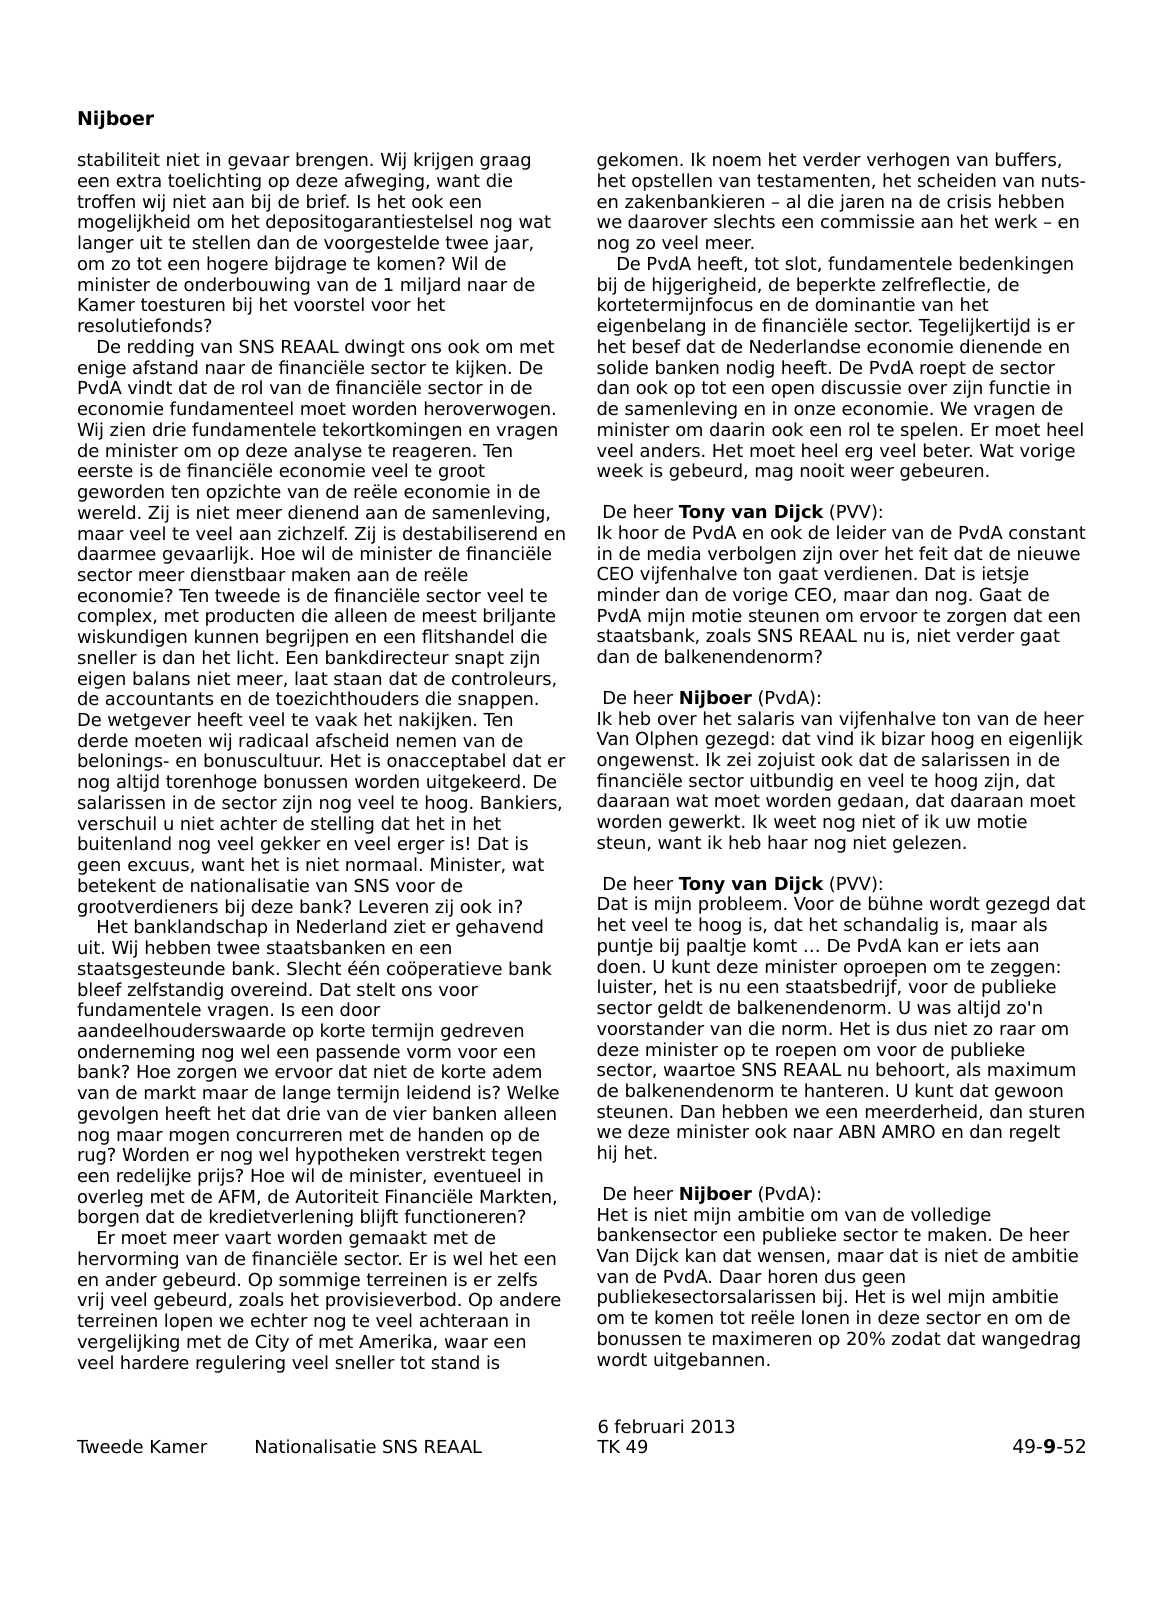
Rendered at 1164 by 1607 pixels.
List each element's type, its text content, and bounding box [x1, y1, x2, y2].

text Ik hoor de PvdA en ook de leider van de PvdA constant in de media verbolgen zijn over het feit dat de nieuwe CEO vijfenhalve ton gaat verdienen. Dat is ietsje minder dan de vorige CEO, maar dan nog. Gaat de PvdA mijn motie steunen om ervoor te zorgen dat een staatsbank, zoals SNS REAAL nu is, niet verder gaat dan de balkenendenorm? [596, 523, 1087, 668]
text De redding van SNS REAAL dwingt ons ook om met enige afstand naar de financiële sector te kijken. De PvdA vindt dat de rol van de financiële sector in de economie fundamenteel moet worden heroverwogen. Wij zien drie fundamentele tekortkomingen en vragen de minister om op deze analyse te reageren. Ten eerste is de financiële economie veel te groot geworden ten opzichte van de reële economie in de wereld. Zij is niet meer dienend aan de samenleving, maar veel te veel aan zichzelf. Zij is destabiliserend en daarmee gevaarlijk. Hoe wil de minister de financiële sector meer dienstbaar maken aan de reële economie? Ten tweede is de financiële sector veel te complex, met producten die alleen de meest briljante wiskundigen kunnen begrijpen en een flitshandel die sneller is dan het licht. Een bankdirecteur snapt zijn eigen balans niet meer, laat staan dat de controleurs, de accountants en de toezichthouders die snappen. De wetgever heeft veel te vaak het nakijken. Ten derde moeten wij radicaal afscheid nemen van de belonings- en bonuscultuur. Het is onacceptabel dat er nog altijd torenhoge bonussen worden uitgekeerd. De salarissen in de sector zijn nog veel te hoog. Bankiers, verschuil u niet achter de stelling dat het in het buitenland nog veel gekker en veel erger is! Dat is geen excuus, want het is niet normaal. Minister, wat betekent de nationalisatie van SNS voor de grootverdieners bij deze bank? Leveren zij ook in? [77, 337, 567, 917]
text De heer Nijboer (PvdA): [596, 688, 1087, 708]
text gekomen. Ik noem het verder verhogen van buffers, het opstellen van testamenten, het scheiden van nuts- en zakenbankieren – al die jaren na de crisis hebben we daarover slechts een commissie aan het werk – en nog zo veel meer. [596, 150, 1087, 254]
text Ik heb over het salaris van vijfenhalve ton van de heer Van Olphen gezegd: dat vind ik bizar hoog en eigenlijk ongewenst. Ik zei zojuist ook dat de salarissen in de financiële sector uitbundig en veel te hoog zijn, dat daaraan wat moet worden gedaan, dat daaraan moet worden gewerkt. Ik weet nog niet of ik uw motie steun, want ik heb haar nog niet gelezen. [596, 708, 1087, 853]
text Het is niet mijn ambitie om van de volledige bankensector een publieke sector te maken. De heer Van Dijck kan dat wensen, maar dat is niet de ambitie van de PvdA. Daar horen dus geen publiekesectorsalarissen bij. Het is wel mijn ambitie om te komen tot reële lonen in deze sector en om de bonussen te maximeren op 20% zodat dat wangedrag wordt uitgebannen. [596, 1204, 1087, 1370]
text stabiliteit niet in gevaar brengen. Wij krijgen graag een extra toelichting op deze afweging, want die troffen wij niet aan bij de brief. Is het ook een mogelijkheid om het depositogarantiestelsel nog wat langer uit te stellen dan de voorgestelde twee jaar, om zo tot een hogere bijdrage te komen? Wil de minister de onderbouwing van de 1 miljard naar de Kamer toesturen bij het voorstel voor het resolutiefonds? [77, 150, 567, 337]
text Dat is mijn probleem. Voor de bühne wordt gezegd dat het veel te hoog is, dat het schandalig is, maar als puntje bij paaltje komt … De PvdA kan er iets aan doen. U kunt deze minister oproepen om te zeggen: luister, het is nu een staatsbedrijf, voor de publieke sector geldt de balkenendenorm. U was altijd zo'n voorstander van die norm. Het is dus niet zo raar om deze minister op te roepen om voor de publieke sector, waartoe SNS REAAL nu behoort, als maximum de balkenendenorm te hanteren. U kunt dat gewoon steunen. Dan hebben we een meerderheid, dan sturen we deze minister ook naar ABN AMRO en dan regelt hij het. [596, 894, 1087, 1164]
text De PvdA heeft, tot slot, fundamentele bedenkingen bij de hijgerigheid, de beperkte zelfreflectie, de kortetermijnfocus en de dominantie van het eigenbelang in de financiële sector. Tegelijkertijd is er het besef dat de Nederlandse economie dienende en solide banken nodig heeft. De PvdA roept de sector dan ook op tot een open discussie over zijn functie in de samenleving en in onze economie. We vragen de minister om daarin ook een rol te spelen. Er moet heel veel anders. Het moet heel erg veel beter. Wat vorige week is gebeurd, mag nooit weer gebeuren. [596, 254, 1087, 482]
text Het banklandschap in Nederland ziet er gehavend uit. Wij hebben twee staatsbanken en een staatsgesteunde bank. Slecht één coöperatieve bank bleef zelfstandig overeind. Dat stelt ons voor fundamentele vragen. Is een door aandeelhouderswaarde op korte termijn gedreven onderneming nog wel een passende vorm voor een bank? Hoe zorgen we ervoor dat niet de korte adem van de markt maar de lange termijn leidend is? Welke gevolgen heeft het dat drie van de vier banken alleen nog maar mogen concurreren met de handen op de rug? Worden er nog wel hypotheken verstrekt tegen een redelijke prijs? Hoe wil de minister, eventueel in overleg met de AFM, de Autoriteit Financiële Markten, borgen dat de kredietverlening blijft functioneren? [77, 917, 567, 1228]
text De heer Nijboer (PvdA): [596, 1184, 1087, 1204]
text De heer Tony van Dijck (PVV): [596, 873, 1087, 894]
text Er moet meer vaart worden gemaakt met de hervorming van de financiële sector. Er is wel het een en ander gebeurd. Op sommige terreinen is er zelfs vrij veel gebeurd, zoals het provisieverbod. Op andere terreinen lopen we echter nog te veel achteraan in vergelijking met de City of met Amerika, waar een veel hardere regulering veel sneller tot stand is [77, 1228, 567, 1373]
text De heer Tony van Dijck (PVV): [596, 502, 1087, 523]
